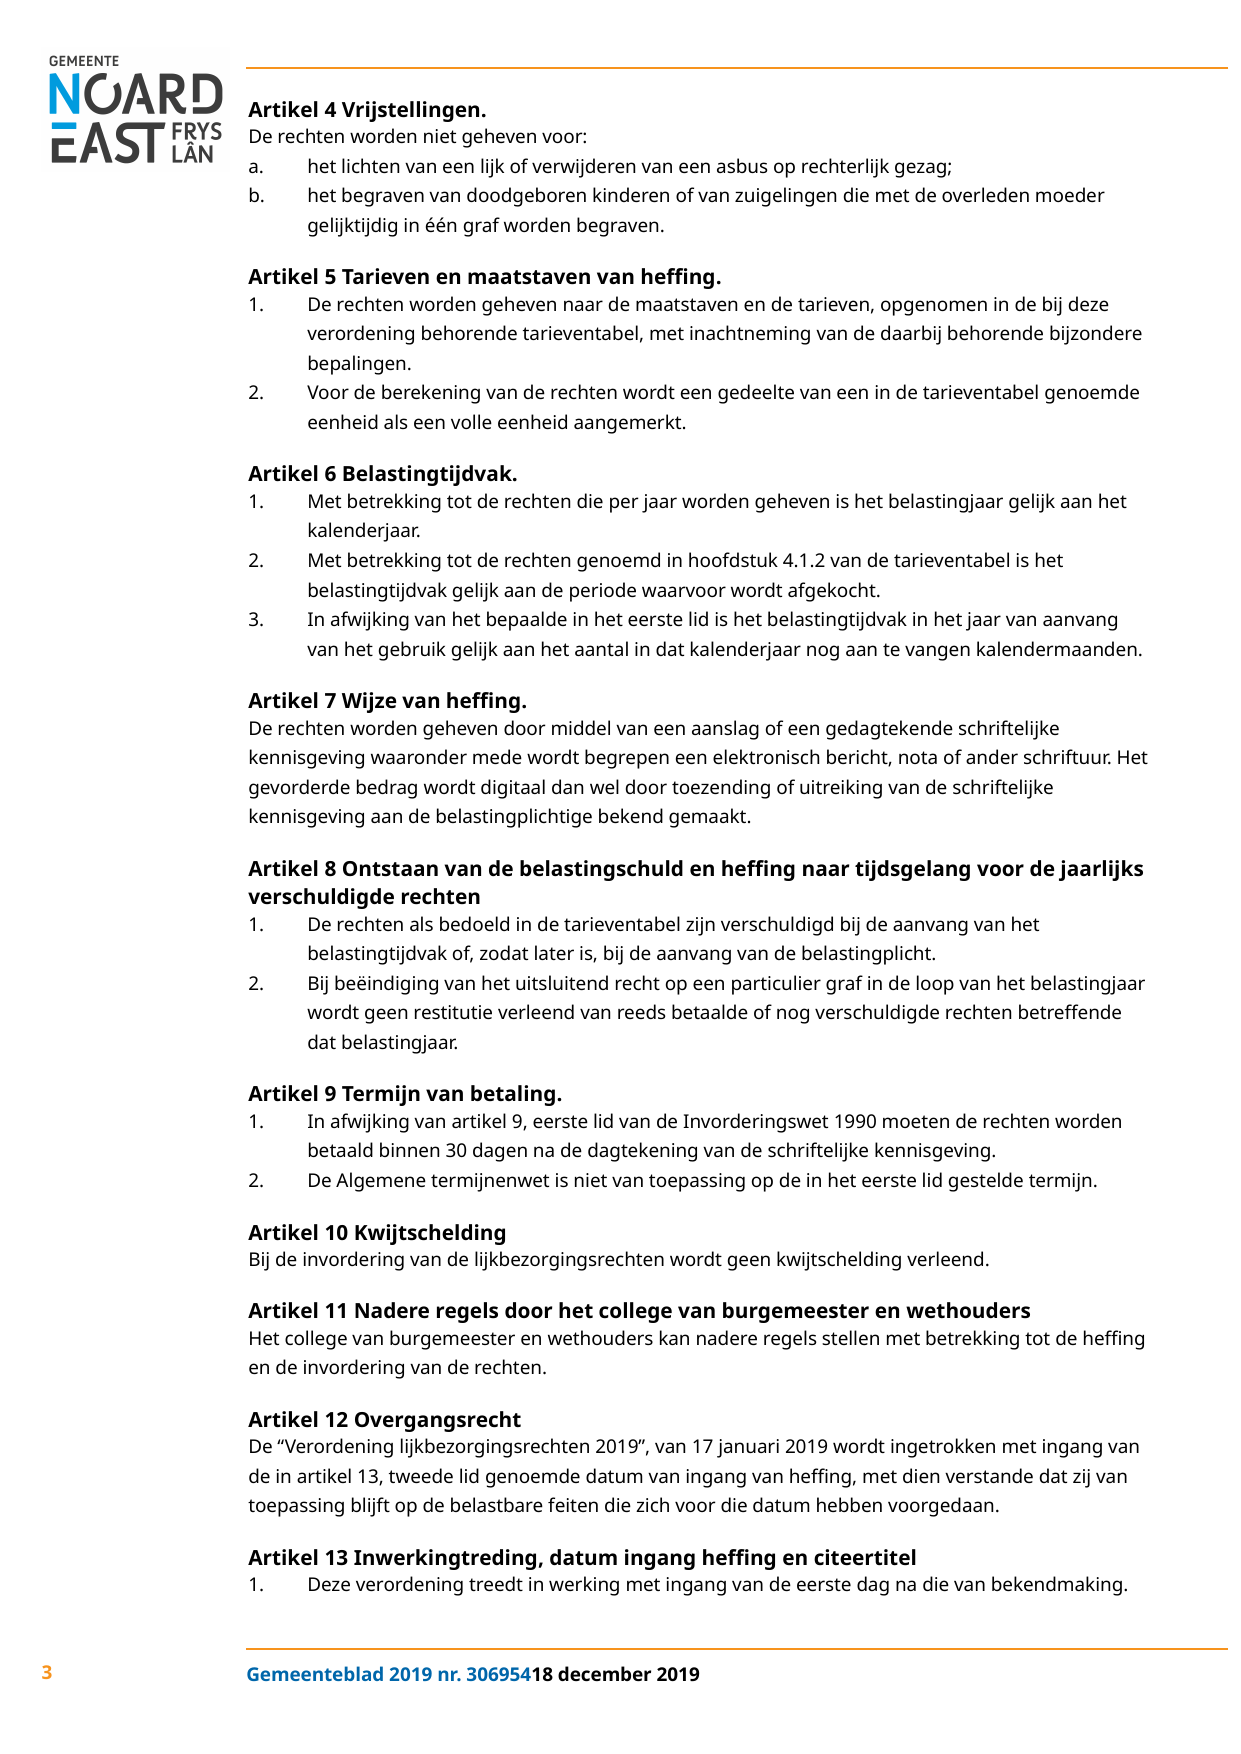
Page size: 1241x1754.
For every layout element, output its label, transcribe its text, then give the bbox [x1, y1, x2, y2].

text Artikel 8 Ontstaan van de belastingschuld en heffing naar tijdsgelang voor de jaarlijks verschuldigde rechten [248, 854, 1152, 911]
list De rechten als bedoeld in de tarieventabel zijn verschuldigd bij de aanvang van het belastingtijdvak of, zodat later is, bij de aanvang van de belastingplicht. [248, 911, 1152, 966]
list Deze verordening treedt in werking met ingang van de eerste dag na die van bekendmaking. [248, 1571, 1152, 1597]
text Artikel 7 Wijze van heffing. [248, 686, 1152, 715]
list het begraven van doodgeboren kinderen of van zuigelingen die met de overleden moeder gelijktijdig in één graf worden begraven. [248, 182, 1152, 238]
text Artikel 4 Vrijstellingen. [248, 95, 1152, 123]
picture [41, 47, 231, 172]
list In afwijking van het bepaalde in het eerste lid is het belastingtijdvak in het jaar van aanvang van het gebruik gelijk aan het aantal in dat kalenderjaar nog aan te vangen kalendermaanden. [248, 606, 1152, 662]
text Bij de invordering van de lijkbezorgingsrechten wordt geen kwijtschelding verleend. [248, 1246, 1152, 1272]
text Het college van burgemeester en wethouders kan nadere regels stellen met betrekking tot de heffing en de invordering van de rechten. [248, 1325, 1152, 1380]
text Artikel 5 Tarieven en maatstaven van heffing. [248, 262, 1152, 291]
text De rechten worden geheven door middel van een aanslag of een gedagtekende schriftelijke kennisgeving waaronder mede wordt begrepen een elektronisch bericht, nota of ander schriftuur. Het gevorderde bedrag wordt digitaal dan wel door toezending of uitreiking van de schriftelijke kennisgeving aan de belastingplichtige bekend gemaakt. [248, 715, 1152, 829]
list Met betrekking tot de rechten genoemd in hoofdstuk 4.1.2 van de tarieventabel is het belastingtijdvak gelijk aan de periode waarvoor wordt afgekocht. [248, 547, 1152, 602]
text Artikel 11 Nadere regels door het college van burgemeester en wethouders [248, 1296, 1152, 1325]
text Artikel 13 Inwerkingtreding, datum ingang heffing en citeertitel [248, 1543, 1152, 1571]
text Artikel 12 Overgangsrecht [248, 1405, 1152, 1433]
text Artikel 6 Belastingtijdvak. [248, 459, 1152, 488]
list Bij beëindiging van het uitsluitend recht op een particulier graf in de loop van het belastingjaar wordt geen restitutie verleend van reeds betaalde of nog verschuldigde rechten betreffende dat belastingjaar. [248, 970, 1152, 1055]
text De rechten worden niet geheven voor: [248, 123, 1152, 149]
list het lichten van een lijk of verwijderen van een asbus op rechterlijk gezag; [248, 153, 1152, 178]
text De “Verordening lijkbezorgingsrechten 2019”, van 17 januari 2019 wordt ingetrokken met ingang van de in artikel 13, tweede lid genoemde datum van ingang van heffing, met dien verstande dat zij van toepassing blijft op de belastbare feiten die zich voor die datum hebben voorgedaan. [248, 1433, 1152, 1518]
text Artikel 9 Termijn van betaling. [248, 1079, 1152, 1108]
list Met betrekking tot de rechten die per jaar worden geheven is het belastingjaar gelijk aan het kalenderjaar. [248, 488, 1152, 543]
list In afwijking van artikel 9, eerste lid van de Invorderingswet 1990 moeten de rechten worden betaald binnen 30 dagen na de dagtekening van de schriftelijke kennisgeving. [248, 1108, 1152, 1163]
list De rechten worden geheven naar de maatstaven en de tarieven, opgenomen in de bij deze verordening behorende tarieventabel, met inachtneming van de daarbij behorende bijzondere bepalingen. [248, 291, 1152, 376]
text Artikel 10 Kwijtschelding [248, 1218, 1152, 1246]
list Voor de berekening van de rechten wordt een gedeelte van een in de tarieventabel genoemde eenheid als een volle eenheid aangemerkt. [248, 379, 1152, 435]
list De Algemene termijnenwet is niet van toepassing op de in het eerste lid gestelde termijn. [248, 1167, 1152, 1193]
